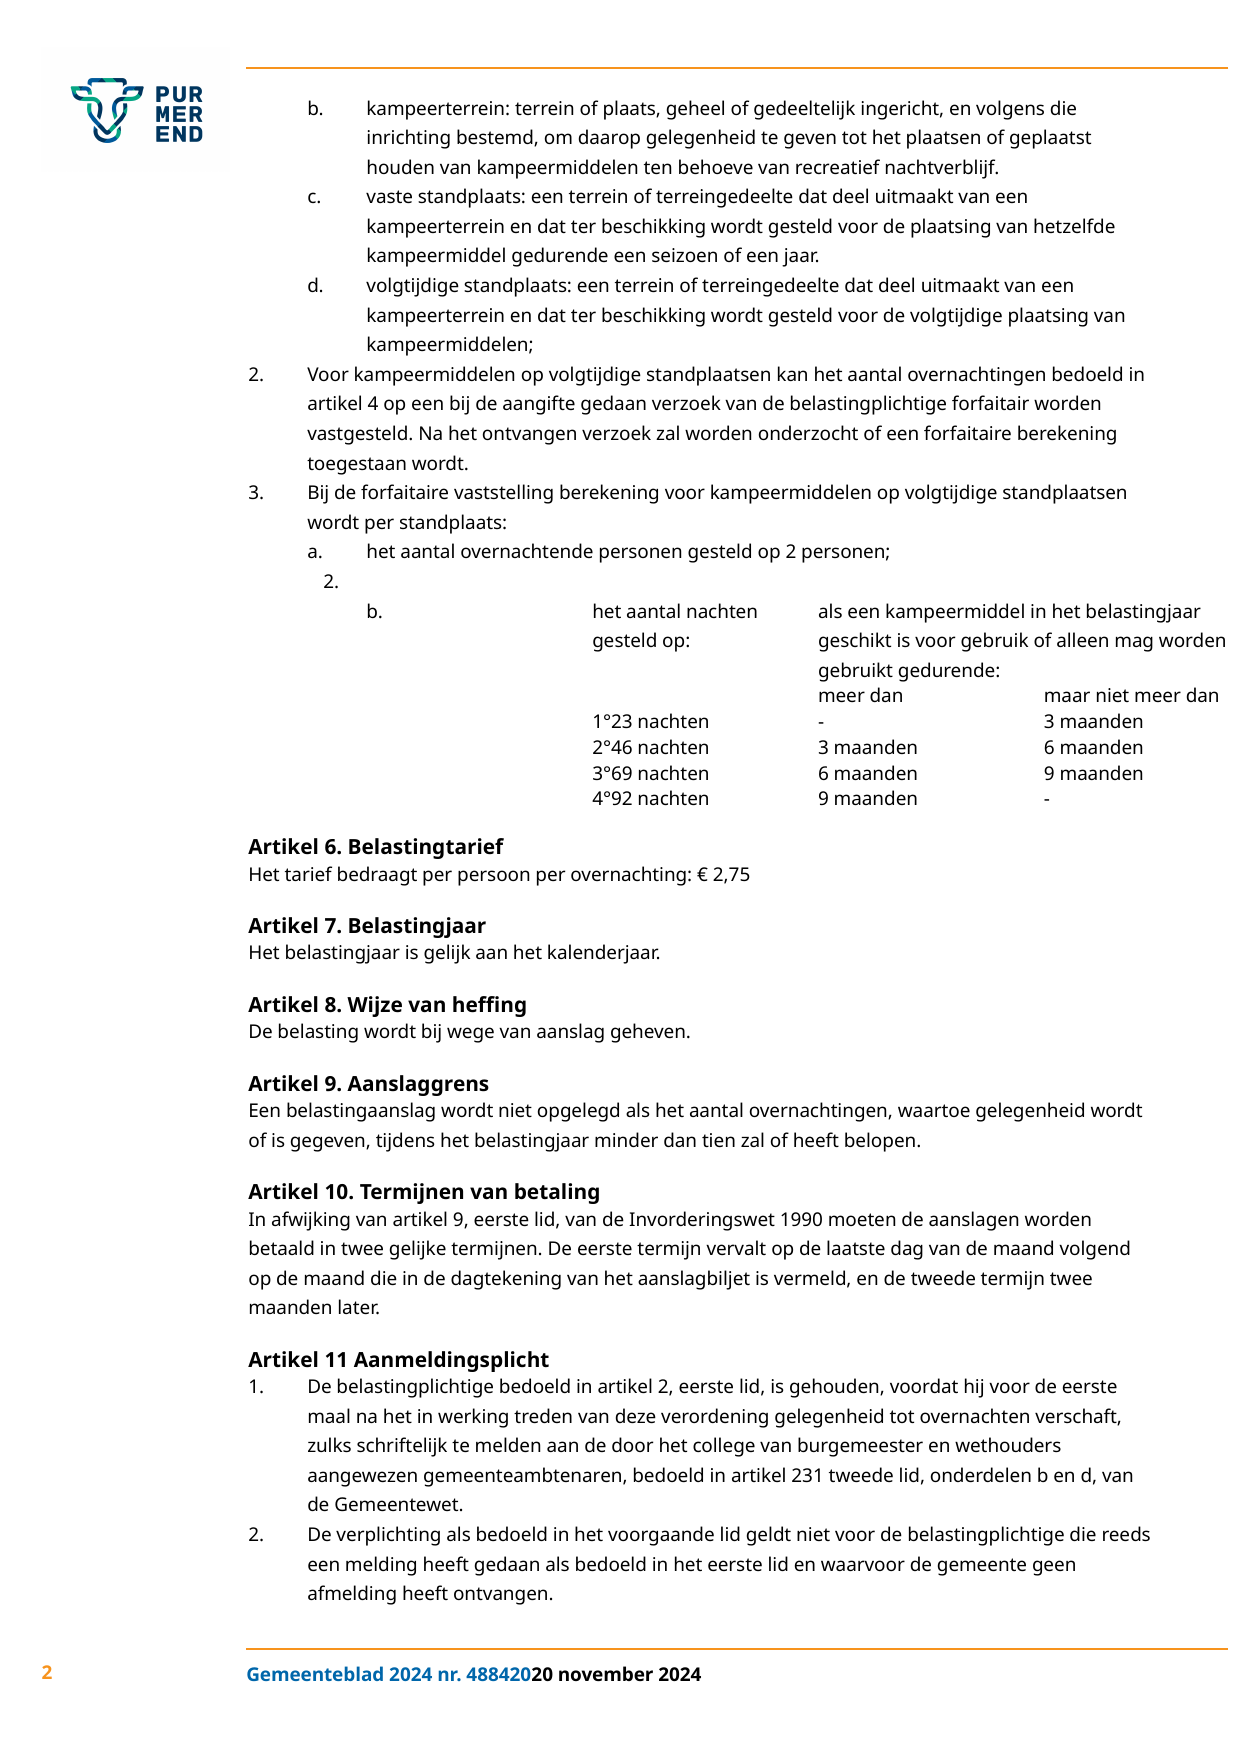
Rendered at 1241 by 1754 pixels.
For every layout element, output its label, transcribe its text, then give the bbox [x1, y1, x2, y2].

table_cell [366, 760, 592, 786]
text Het tarief bedraagt per persoon per overnachting: € 2,75 [248, 861, 1152, 886]
table_cell 3 maanden [1044, 709, 1240, 734]
table_cell - [818, 709, 1044, 734]
table_cell [366, 683, 592, 708]
text Artikel 8. Wijze van heffing [248, 990, 1152, 1018]
table_cell [366, 734, 592, 760]
text In afwijking van artikel 9, eerste lid, van de Invorderingswet 1990 moeten de aanslagen worden betaald in twee gelijke termijnen. De eerste termijn vervalt op de laatste dag van de maand volgend op de maand die in de dagtekening van het aanslagbiljet is vermeld, en de tweede termijn twee maanden later. [248, 1206, 1152, 1320]
text Artikel 10. Termijnen van betaling [248, 1177, 1152, 1206]
text Artikel 11 Aanmeldingsplicht [248, 1345, 1152, 1373]
table_header als een kampeermiddel in het belastingjaar geschikt is voor gebruik of alleen mag worden gebruikt gedurende: [818, 598, 1240, 683]
text Artikel 9. Aanslaggrens [248, 1069, 1152, 1097]
text Een belastingaanslag wordt niet opgelegd als het aantal overnachtingen, waartoe gelegenheid wordt of is gegeven, tijdens het belastingjaar minder dan tien zal of heeft belopen. [248, 1097, 1152, 1153]
list vaste standplaats: een terrein of terreingedeelte dat deel uitmaakt van een kampeerterrein en dat ter beschikking wordt gesteld voor de plaatsing van hetzelfde kampeermiddel gedurende een seizoen of een jaar. [307, 183, 1152, 268]
table_cell 2°46 nachten [592, 734, 818, 760]
table_cell 3 maanden [818, 734, 1044, 760]
text Artikel 6. Belastingtarief [248, 832, 1152, 861]
list volgtijdige standplaats: een terrein of terreingedeelte dat deel uitmaakt van een kampeerterrein en dat ter beschikking wordt gesteld voor de volgtijdige plaatsing van kampeermiddelen; [307, 272, 1152, 357]
table_cell - [1044, 786, 1240, 811]
list De verplichting als bedoeld in het voorgaande lid geldt niet voor de belastingplichtige die reeds een melding heeft gedaan als bedoeld in het eerste lid en waarvoor de gemeente geen afmelding heeft ontvangen. [248, 1521, 1152, 1606]
table_cell maar niet meer dan [1044, 683, 1240, 708]
picture [41, 47, 231, 172]
list De belastingplichtige bedoeld in artikel 2, eerste lid, is gehouden, voordat hij voor de eerste maal na het in werking treden van deze verordening gelegenheid tot overnachten verschaft, zulks schriftelijk te melden aan de door het college van burgemeester en wethouders aangewezen gemeenteambtenaren, bedoeld in artikel 231 tweede lid, onderdelen b en d, van de Gemeentewet. [248, 1373, 1152, 1517]
table_cell 3°69 nachten [592, 760, 818, 786]
list kampeerterrein: terrein of plaats, geheel of gedeeltelijk ingericht, en volgens die inrichting bestemd, om daarop gelegenheid te geven tot het plaatsen of geplaatst houden van kampeermiddelen ten behoeve van recreatief nachtverblijf. [307, 95, 1152, 180]
text De belasting wordt bij wege van aanslag geheven. [248, 1018, 1152, 1044]
table_cell [592, 683, 818, 708]
text Het belastingjaar is gelijk aan het kalenderjaar. [248, 939, 1152, 965]
list Bij de forfaitaire vaststelling berekening voor kampeermiddelen op volgtijdige standplaatsen wordt per standplaats: [248, 479, 1152, 535]
list het aantal overnachtende personen gesteld op 2 personen; [307, 538, 1152, 564]
table_header b. [366, 598, 592, 683]
table_cell 4°92 nachten [592, 786, 818, 811]
list Voor kampeermiddelen op volgtijdige standplaatsen kan het aantal overnachtingen bedoeld in artikel 4 op een bij de aangifte gedaan verzoek van de belastingplichtige forfaitair worden vastgesteld. Na het ontvangen verzoek zal worden onderzocht of een forfaitaire berekening toegestaan wordt. [248, 361, 1152, 476]
table_cell [366, 709, 592, 734]
table_cell 9 maanden [818, 786, 1044, 811]
table_cell 6 maanden [1044, 734, 1240, 760]
table_cell 1°23 nachten [592, 709, 818, 734]
table_cell 6 maanden [818, 760, 1044, 786]
table_cell meer dan [818, 683, 1044, 708]
text Artikel 7. Belastingjaar [248, 911, 1152, 939]
table_header het aantal nachten gesteld op: [592, 598, 818, 683]
table_cell 9 maanden [1044, 760, 1240, 786]
table_cell [366, 786, 592, 811]
